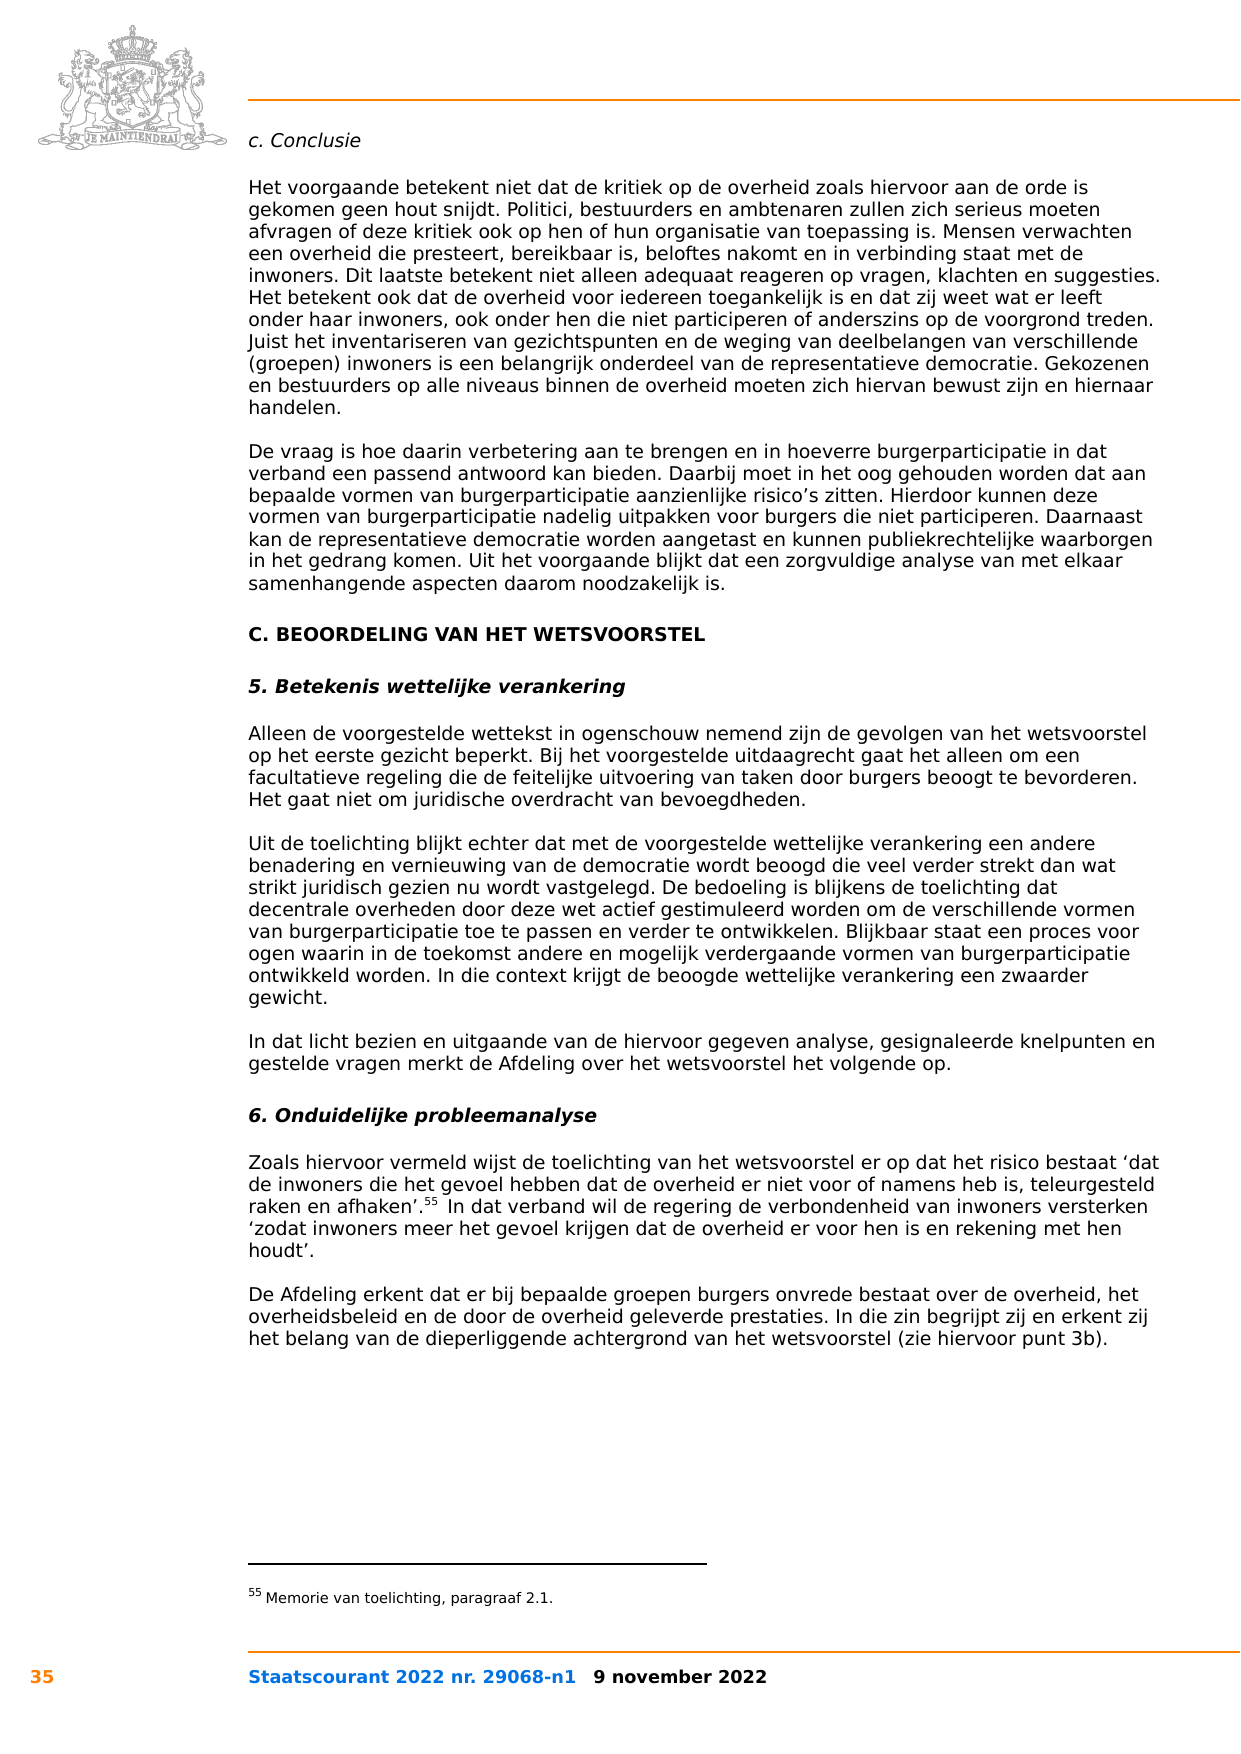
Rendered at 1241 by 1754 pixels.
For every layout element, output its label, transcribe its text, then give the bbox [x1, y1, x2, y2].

subtitle C. BEOORDELING VAN HET WETSVOORSTEL [248, 624, 1163, 646]
text Het voorgaande betekent niet dat de kritiek op de overheid zoals hiervoor aan de orde is gekomen geen hout snijdt. Politici, bestuurders en ambtenaren zullen zich serieus moeten afvragen of deze kritiek ook op hen of hun organisatie van toepassing is. Mensen verwachten een overheid die presteert, bereikbaar is, beloftes nakomt en in verbinding staat met de inwoners. Dit laatste betekent niet alleen adequaat reageren op vragen, klachten en suggesties. Het betekent ook dat de overheid voor iedereen toegankelijk is en dat zij weet wat er leeft onder haar inwoners, ook onder hen die niet participeren of anderszins op de voorgrond treden. Juist het inventariseren van gezichtspunten en de weging van deelbelangen van verschillende (groepen) inwoners is een belangrijk onderdeel van de representatieve democratie. Gekozenen en bestuurders op alle niveaus binnen de overheid moeten zich hiervan bewust zijn en hiernaar handelen. [248, 177, 1163, 419]
text Uit de toelichting blijkt echter dat met de voorgestelde wettelijke verankering een andere benadering en vernieuwing van de democratie wordt beoogd die veel verder strekt dan wat strikt juridisch gezien nu wordt vastgelegd. De bedoeling is blijkens de toelichting dat decentrale overheden door deze wet actief gestimuleerd worden om de verschillende vormen van burgerparticipatie toe te passen en verder te ontwikkelen. Blijkbaar staat een proces voor ogen waarin in de toekomst andere en mogelijk verdergaande vormen van burgerparticipatie ontwikkeld worden. In die context krijgt de beoogde wettelijke verankering een zwaarder gewicht. [248, 833, 1163, 1009]
subtitle 5. Betekenis wettelijke verankering [248, 676, 1163, 698]
text In dat licht bezien en uitgaande van de hiervoor gegeven analyse, gesignaleerde knelpunten en gestelde vragen merkt de Afdeling over het wetsvoorstel het volgende op. [248, 1031, 1163, 1075]
picture [38, 25, 227, 150]
text De Afdeling erkent dat er bij bepaalde groepen burgers onvrede bestaat over de overheid, het overheidsbeleid en de door de overheid geleverde prestaties. In die zin begrijpt zij en erkent zij het belang van de dieperliggende achtergrond van het wetsvoorstel (zie hiervoor punt 3b). [248, 1283, 1163, 1349]
text Zoals hiervoor vermeld wijst de toelichting van het wetsvoorstel er op dat het risico bestaat ‘dat de inwoners die het gevoel hebben dat de overheid er niet voor of namens heb is, teleurgesteld raken en afhaken’. In dat verband wil de regering de verbondenheid van inwoners versterken ‘zodat inwoners meer het gevoel krijgen dat de overheid er voor hen is en rekening met hen houdt’. [248, 1152, 1163, 1262]
text Alleen de voorgestelde wettekst in ogenschouw nemend zijn de gevolgen van het wetsvoorstel op het eerste gezicht beperkt. Bij het voorgestelde uitdaagrecht gaat het alleen om een facultatieve regeling die de feitelijke uitvoering van taken door burgers beoogt te bevorderen. Het gaat niet om juridische overdracht van bevoegdheden. [248, 723, 1163, 811]
subtitle c. Conclusie [248, 130, 1163, 152]
subtitle 6. Onduidelijke probleemanalyse [248, 1105, 1163, 1127]
text De vraag is hoe daarin verbetering aan te brengen en in hoeverre burgerparticipatie in dat verband een passend antwoord kan bieden. Daarbij moet in het oog gehouden worden dat aan bepaalde vormen van burgerparticipatie aanzienlijke risico’s zitten. Hierdoor kunnen deze vormen van burgerparticipatie nadelig uitpakken voor burgers die niet participeren. Daarnaast kan de representatieve democratie worden aangetast en kunnen publiekrechtelijke waarborgen in het gedrang komen. Uit het voorgaande blijkt dat een zorgvuldige analyse van met elkaar samenhangende aspecten daarom noodzakelijk is. [248, 441, 1163, 594]
text Memorie van toelichting, paragraaf 2.1. [248, 1586, 1163, 1608]
